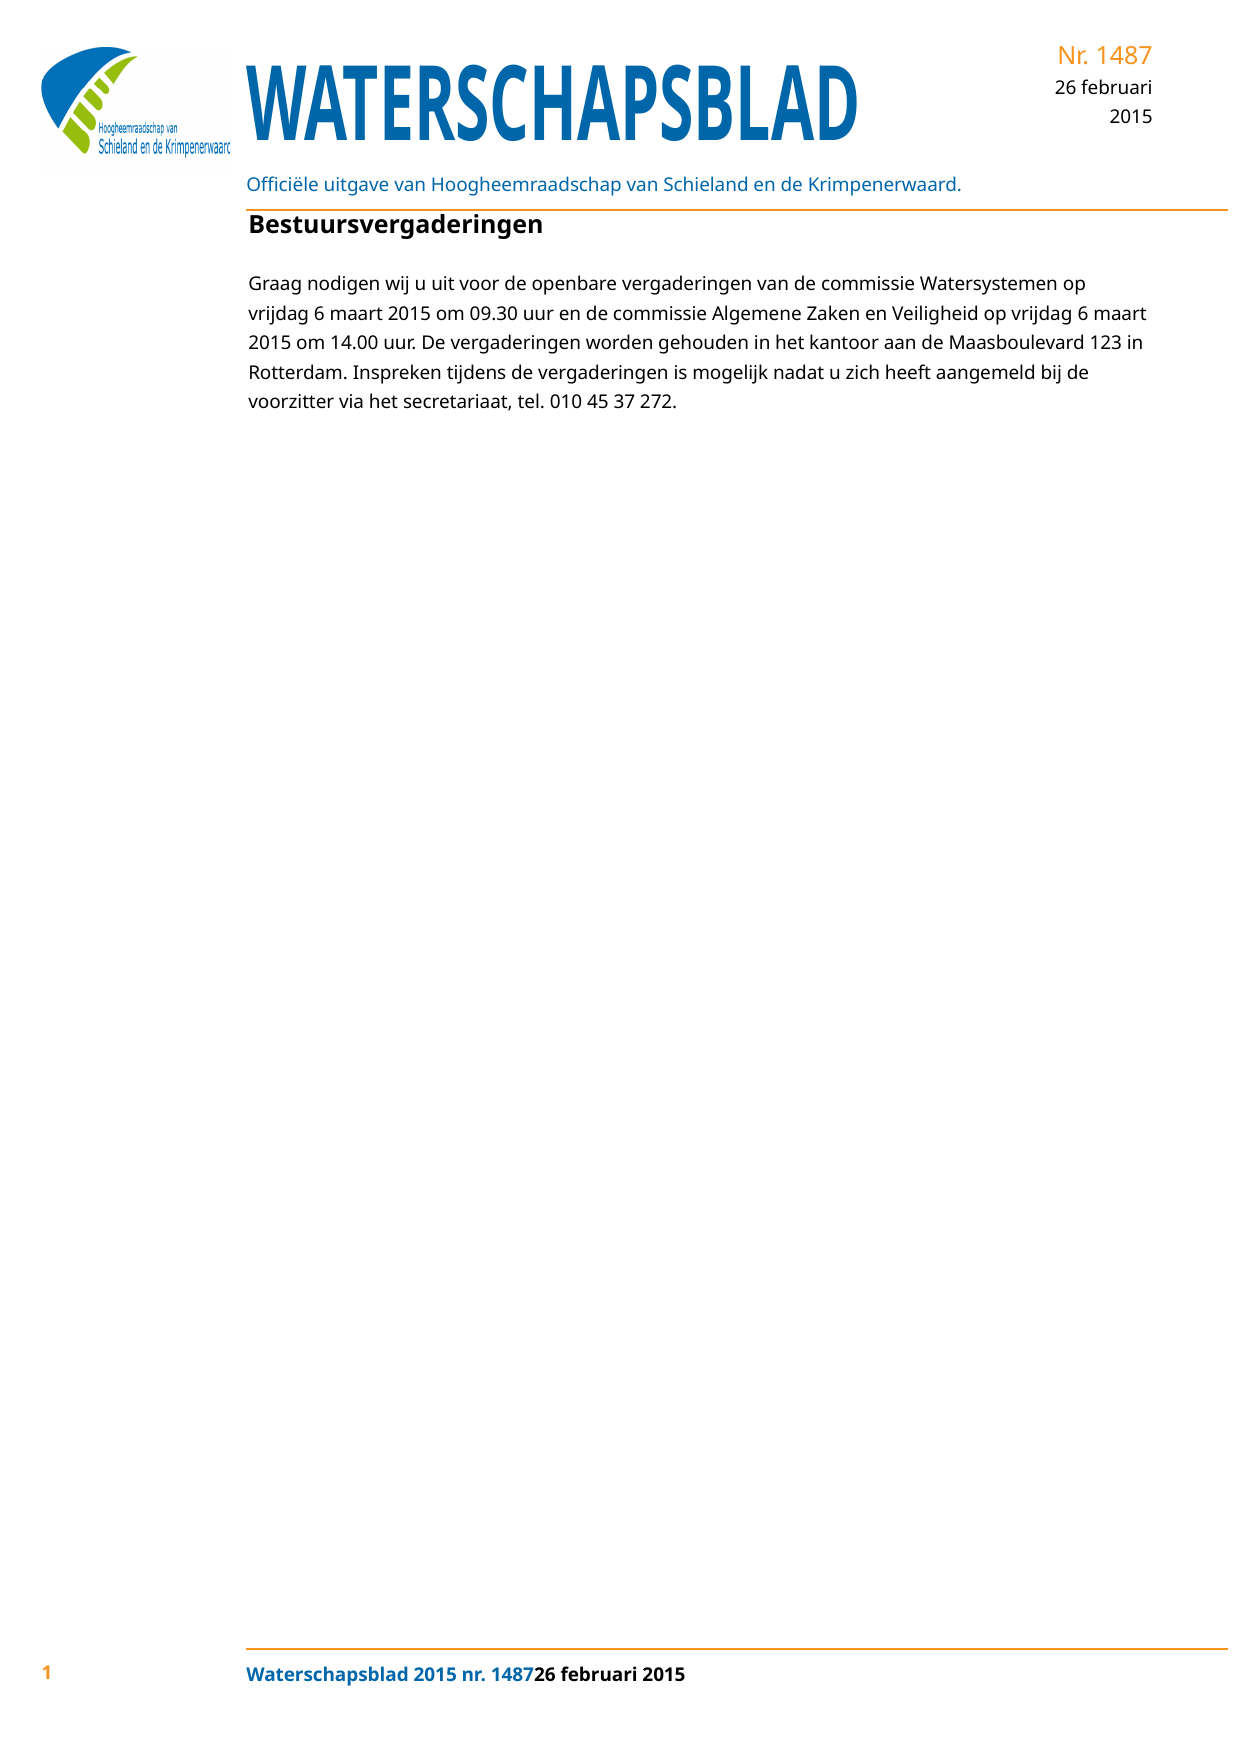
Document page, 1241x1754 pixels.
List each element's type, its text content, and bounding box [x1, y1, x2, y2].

text Graag nodigen wij u uit voor de openbare vergaderingen van de commissie Watersystemen op vrijdag 6 maart 2015 om 09.30 uur en de commissie Algemene Zaken en Veiligheid op vrijdag 6 maart 2015 om 14.00 uur. De vergaderingen worden gehouden in het kantoor aan de Maasboulevard 123 in Rotterdam. Inspreken tijdens de vergaderingen is mogelijk nadat u zich heeft aangemeld bij de voorzitter via het secretariaat, tel. 010 45 37 272. [248, 270, 1152, 414]
text Bestuursvergaderingen [248, 211, 1152, 241]
picture [41, 47, 231, 172]
